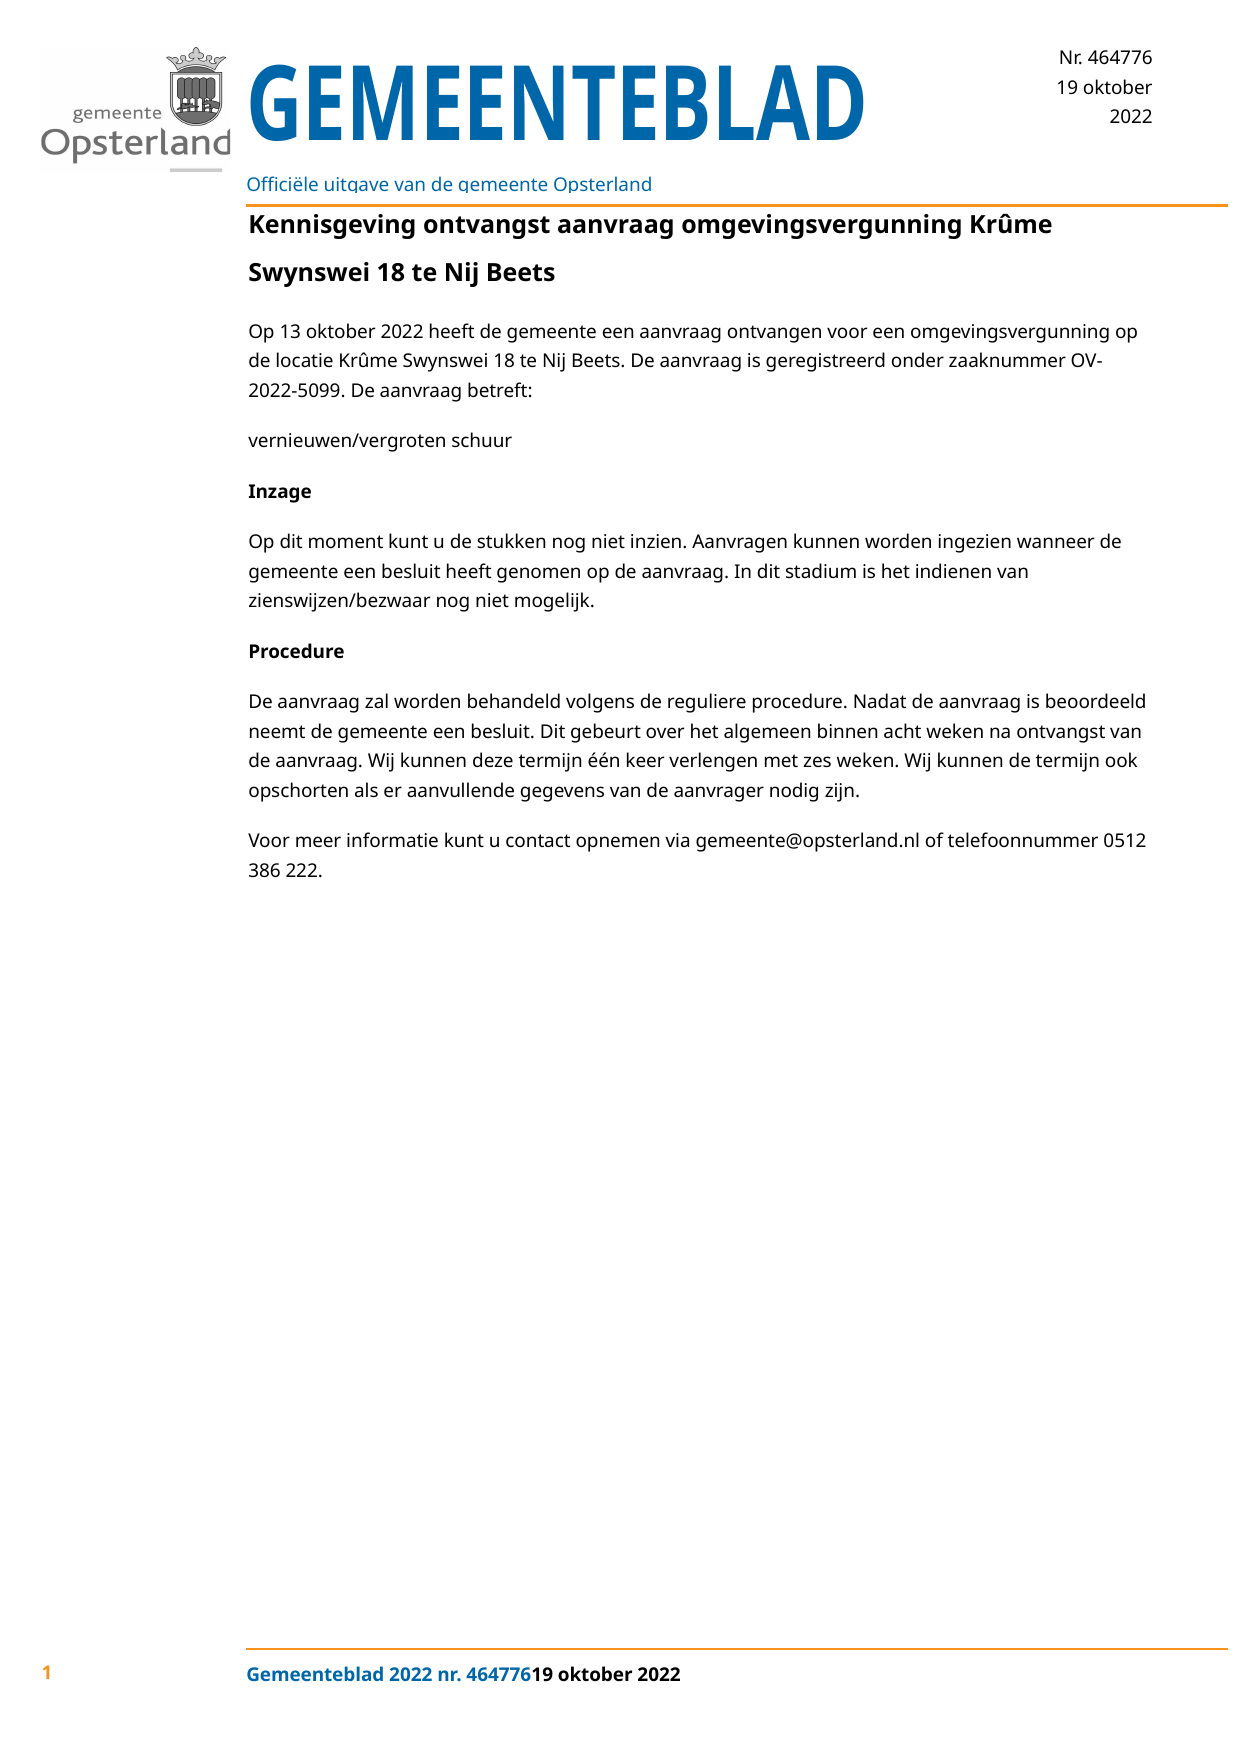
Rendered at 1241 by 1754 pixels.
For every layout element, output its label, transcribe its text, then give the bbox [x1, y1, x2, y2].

text Op 13 oktober 2022 heeft de gemeente een aanvraag ontvangen voor een omgevingsvergunning op de locatie Krûme Swynswei 18 te Nij Beets. De aanvraag is geregistreerd onder zaaknummer OV-2022-5099. De aanvraag betreft: [248, 318, 1152, 403]
text Kennisgeving ontvangst aanvraag omgevingsvergunning Krûme Swynswei 18 te Nij Beets [248, 207, 1152, 288]
text Procedure [248, 638, 1152, 664]
text Voor meer informatie kunt u contact opnemen via gemeente@opsterland.nl of telefoonnummer 0512 386 222. [248, 827, 1152, 883]
text De aanvraag zal worden behandeld volgens de reguliere procedure. Nadat de aanvraag is beoordeeld neemt de gemeente een besluit. Dit gebeurt over het algemeen binnen acht weken na ontvangst van de aanvraag. Wij kunnen deze termijn één keer verlengen met zes weken. Wij kunnen de termijn ook opschorten als er aanvullende gegevens van de aanvrager nodig zijn. [248, 688, 1152, 803]
text Inzage [248, 478, 1152, 504]
text Op dit moment kunt u de stukken nog niet inzien. Aanvragen kunnen worden ingezien wanneer de gemeente een besluit heeft genomen op de aanvraag. In dit stadium is het indienen van zienswijzen/bezwaar nog niet mogelijk. [248, 528, 1152, 613]
picture [41, 47, 231, 172]
text vernieuwen/vergroten schuur [248, 427, 1152, 453]
